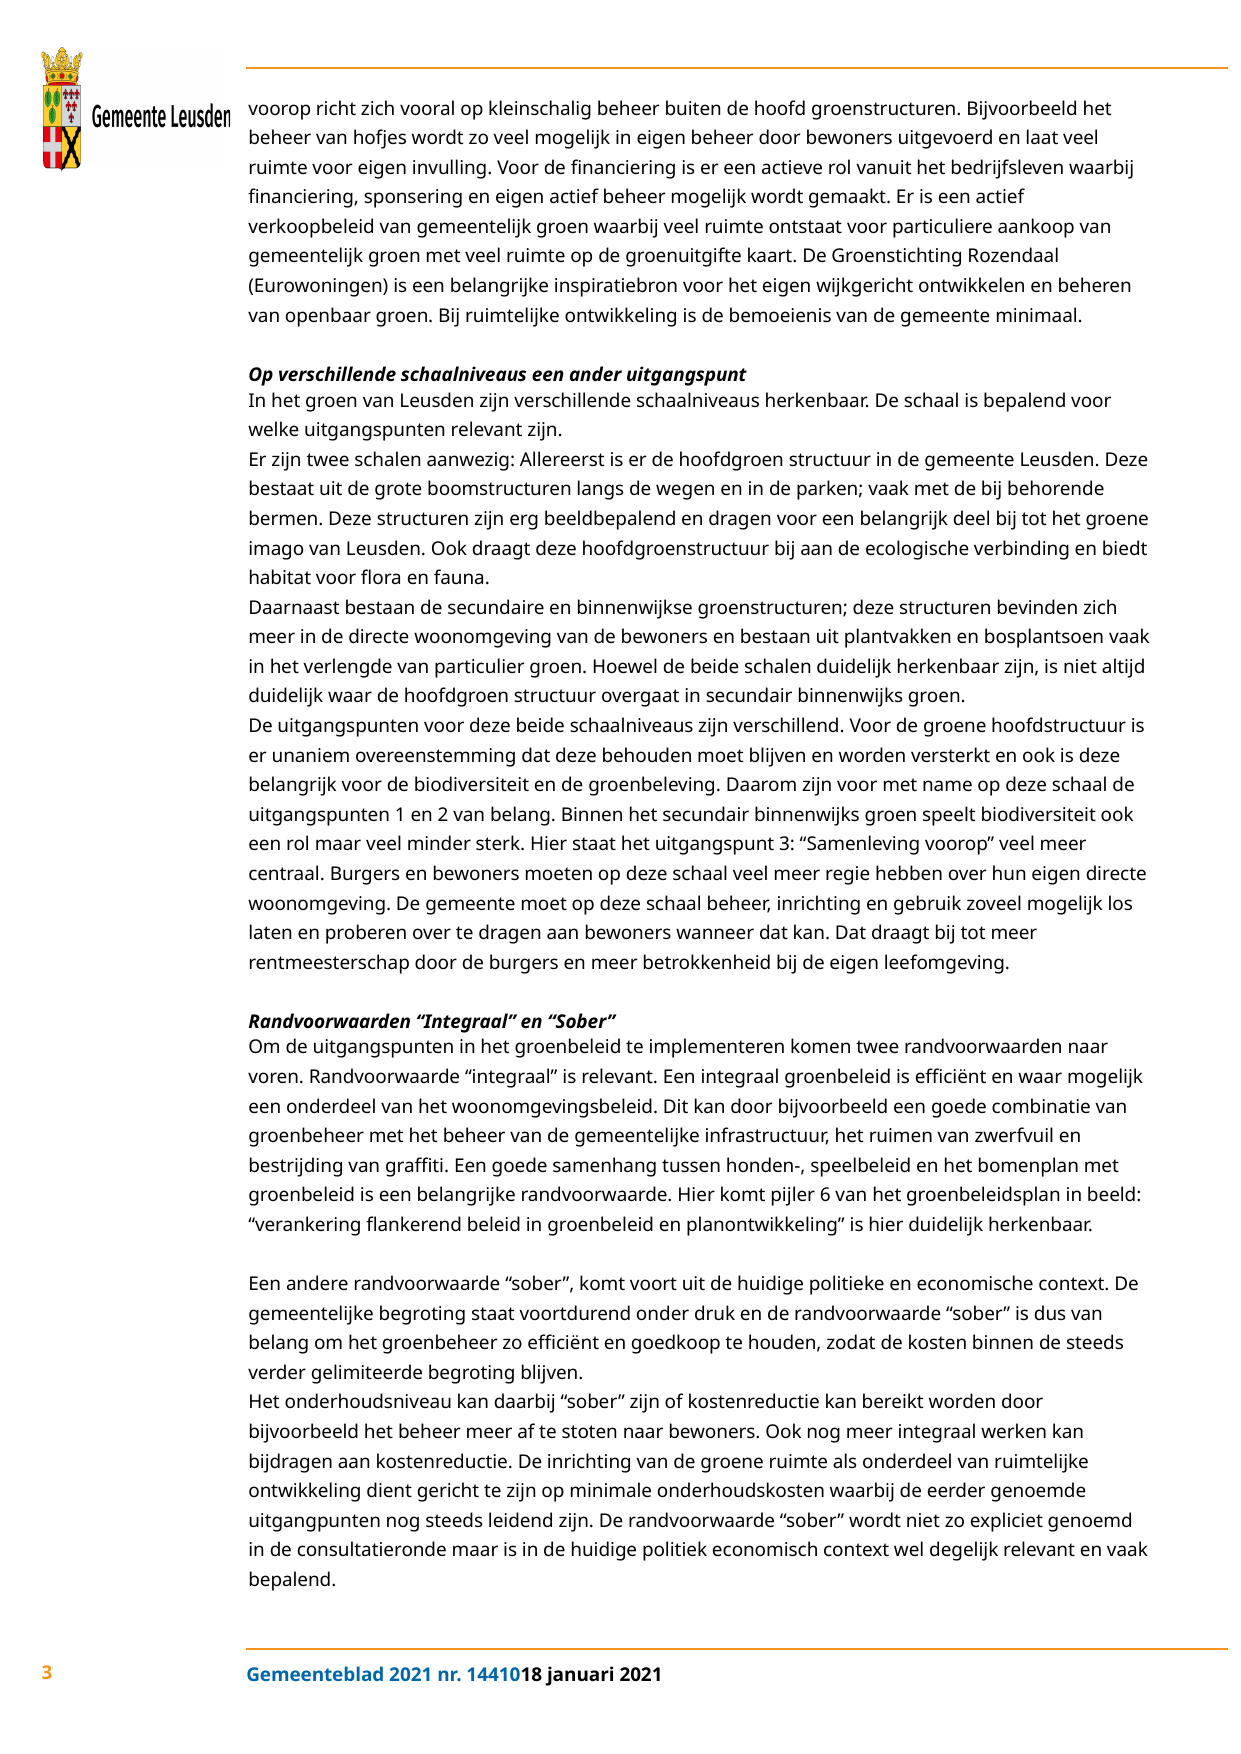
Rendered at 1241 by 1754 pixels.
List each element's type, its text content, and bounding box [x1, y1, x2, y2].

text Randvoorwaarden “Integraal” en “Sober” [248, 1008, 1152, 1034]
text Een andere randvoorwaarde “sober”, komt voort uit de huidige politieke en economische context. De gemeentelijke begroting staat voortdurend onder druk en de randvoorwaarde “sober” is dus van belang om het groenbeheer zo efficiënt en goedkoop te houden, zodat de kosten binnen de steeds verder gelimiteerde begroting blijven. [248, 1270, 1152, 1385]
text De uitgangspunten voor deze beide schaalniveaus zijn verschillend. Voor de groene hoofdstructuur is er unaniem overeenstemming dat deze behouden moet blijven en worden versterkt en ook is deze belangrijk voor de biodiversiteit en de groenbeleving. Daarom zijn voor met name op deze schaal de uitgangspunten 1 en 2 van belang. Binnen het secundair binnenwijks groen speelt biodiversiteit ook een rol maar veel minder sterk. Hier staat het uitgangspunt 3: “Samenleving voorop” veel meer centraal. Burgers en bewoners moeten op deze schaal veel meer regie hebben over hun eigen directe woonomgeving. De gemeente moet op deze schaal beheer, inrichting en gebruik zoveel mogelijk los laten en proberen over te dragen aan bewoners wanneer dat kan. Dat draagt bij tot meer rentmeesterschap door de burgers en meer betrokkenheid bij de eigen leefomgeving. [248, 712, 1152, 974]
text Op verschillende schaalniveaus een ander uitgangspunt [248, 361, 1152, 387]
text voorop richt zich vooral op kleinschalig beheer buiten de hoofd groenstructuren. Bijvoorbeeld het beheer van hofjes wordt zo veel mogelijk in eigen beheer door bewoners uitgevoerd en laat veel ruimte voor eigen invulling. Voor de financiering is er een actieve rol vanuit het bedrijfsleven waarbij financiering, sponsering en eigen actief beheer mogelijk wordt gemaakt. Er is een actief verkoopbeleid van gemeentelijk groen waarbij veel ruimte ontstaat voor particuliere aankoop van gemeentelijk groen met veel ruimte op de groenuitgifte kaart. De Groenstichting Rozendaal (Eurowoningen) is een belangrijke inspiratiebron voor het eigen wijkgericht ontwikkelen en beheren van openbaar groen. Bij ruimtelijke ontwikkeling is de bemoeienis van de gemeente minimaal. [248, 95, 1152, 328]
text Er zijn twee schalen aanwezig: Allereerst is er de hoofdgroen structuur in de gemeente Leusden. Deze bestaat uit de grote boomstructuren langs de wegen en in de parken; vaak met de bij behorende bermen. Deze structuren zijn erg beeldbepalend en dragen voor een belangrijk deel bij tot het groene imago van Leusden. Ook draagt deze hoofdgroenstructuur bij aan de ecologische verbinding en biedt habitat voor flora en fauna. [248, 446, 1152, 590]
text In het groen van Leusden zijn verschillende schaalniveaus herkenbaar. De schaal is bepalend voor welke uitgangspunten relevant zijn. [248, 387, 1152, 442]
text Het onderhoudsniveau kan daarbij “sober” zijn of kostenreductie kan bereikt worden door bijvoorbeeld het beheer meer af te stoten naar bewoners. Ook nog meer integraal werken kan bijdragen aan kostenreductie. De inrichting van de groene ruimte als onderdeel van ruimtelijke ontwikkeling dient gericht te zijn op minimale onderhoudskosten waarbij de eerder genoemde uitgangpunten nog steeds leidend zijn. De randvoorwaarde “sober” wordt niet zo expliciet genoemd in de consultatieronde maar is in de huidige politiek economisch context wel degelijk relevant en vaak bepalend. [248, 1389, 1152, 1592]
picture [41, 47, 231, 172]
text Daarnaast bestaan de secundaire en binnenwijkse groenstructuren; deze structuren bevinden zich meer in de directe woonomgeving van de bewoners en bestaan uit plantvakken en bosplantsoen vaak in het verlengde van particulier groen. Hoewel de beide schalen duidelijk herkenbaar zijn, is niet altijd duidelijk waar de hoofdgroen structuur overgaat in secundair binnenwijks groen. [248, 594, 1152, 708]
text Om de uitgangspunten in het groenbeleid te implementeren komen twee randvoorwaarden naar voren. Randvoorwaarde “integraal” is relevant. Een integraal groenbeleid is efficiënt en waar mogelijk een onderdeel van het woonomgevingsbeleid. Dit kan door bijvoorbeeld een goede combinatie van groenbeheer met het beheer van de gemeentelijke infrastructuur, het ruimen van zwerfvuil en bestrijding van graffiti. Een goede samenhang tussen honden-, speelbeleid en het bomenplan met groenbeleid is een belangrijke randvoorwaarde. Hier komt pijler 6 van het groenbeleidsplan in beeld: “verankering flankerend beleid in groenbeleid en planontwikkeling” is hier duidelijk herkenbaar. [248, 1034, 1152, 1237]
